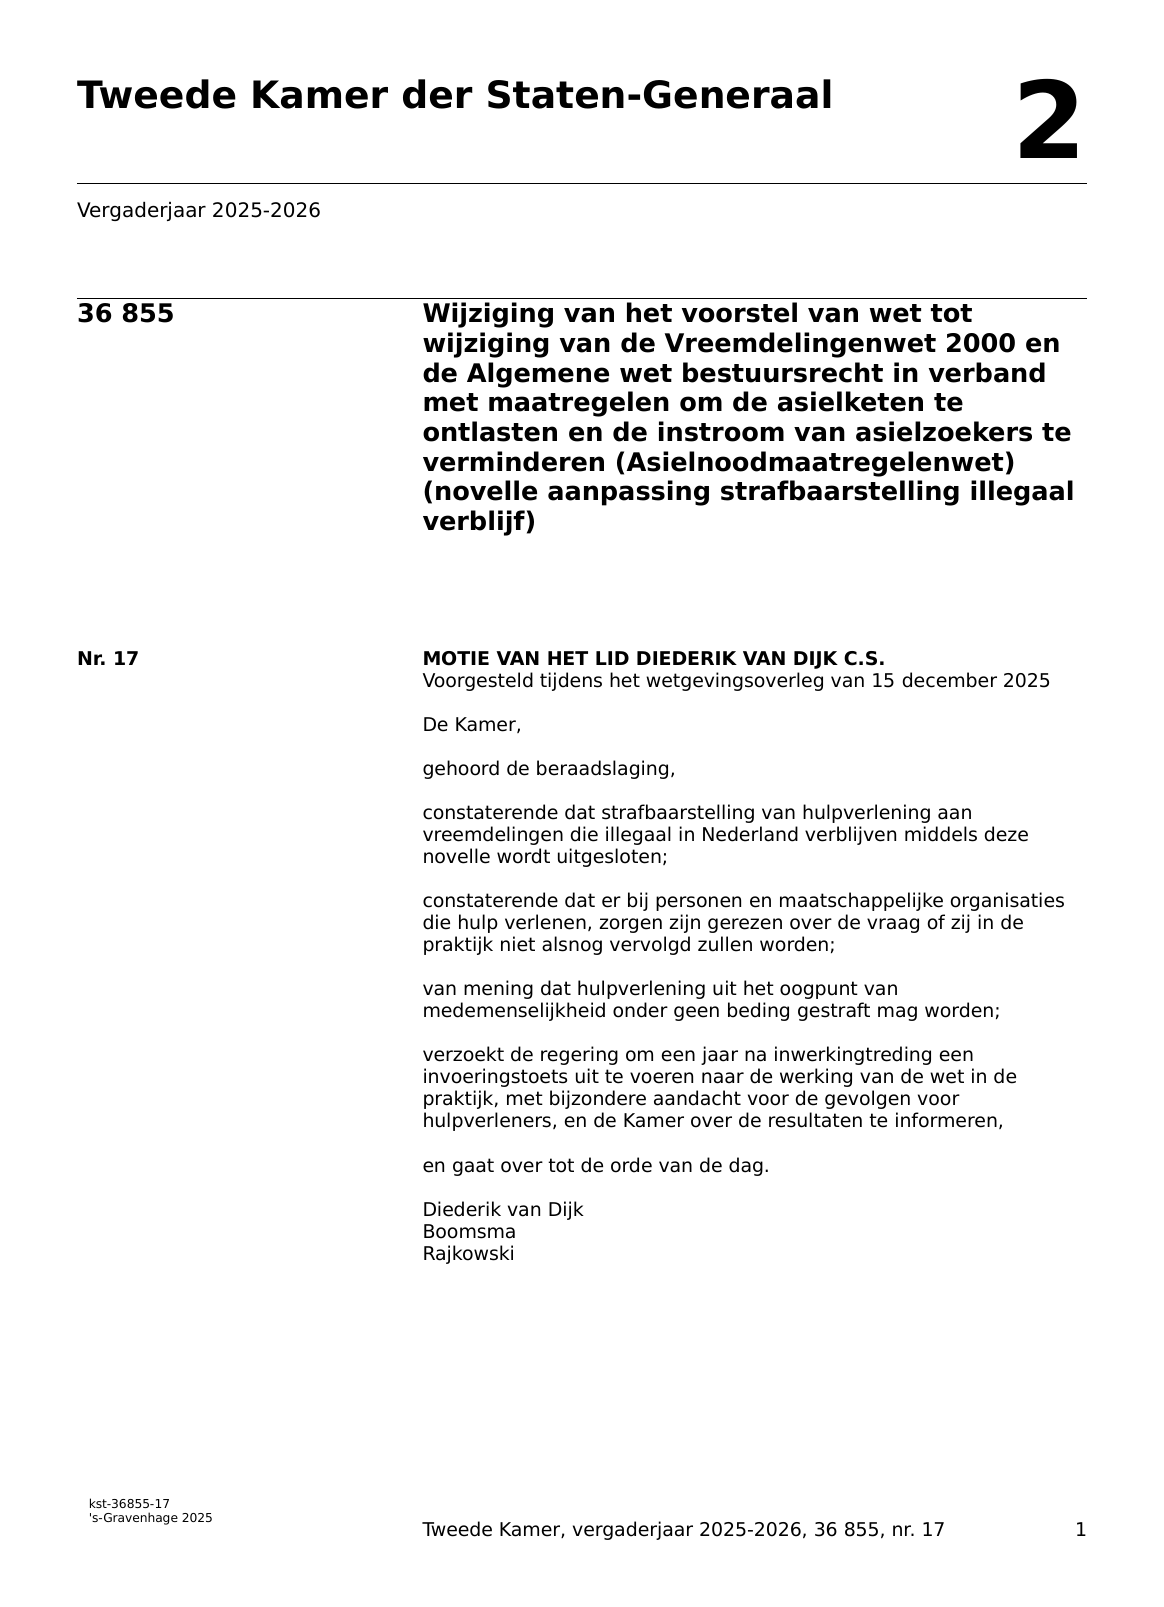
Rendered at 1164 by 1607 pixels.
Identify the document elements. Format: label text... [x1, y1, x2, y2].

text De Kamer, [422, 714, 1087, 736]
text verzoekt de regering om een jaar na inwerkingtreding een invoeringstoets uit te voeren naar de werking van de wet in de praktijk, met bijzondere aandacht voor de gevolgen voor hulpverleners, en de Kamer over de resultaten te informeren, [422, 1044, 1087, 1132]
text Voorgesteld tijdens het wetgevingsoverleg van 15 december 2025 [422, 669, 1087, 691]
text constaterende dat er bij personen en maatschappelijke organisaties die hulp verlenen, zorgen zijn gerezen over de vraag of zij in de praktijk niet alsnog vervolgd zullen worden; [422, 890, 1087, 956]
text Rajkowski [422, 1243, 1087, 1264]
text Boomsma [422, 1221, 1087, 1243]
text constaterende dat strafbaarstelling van hulpverlening aan vreemdelingen die illegaal in Nederland verblijven middels deze novelle wordt uitgesloten; [422, 802, 1087, 868]
text van mening dat hulpverlening uit het oogpunt van medemenselijkheid onder geen beding gestraft mag worden; [422, 978, 1087, 1022]
text Diederik van Dijk [422, 1199, 1087, 1221]
table_cell Vergaderjaar 2025-2026 [77, 184, 1087, 298]
text en gaat over tot de orde van de dag. [422, 1154, 1087, 1176]
table_header Tweede Kamer der Staten-Generaal [77, 59, 886, 183]
text kst-36855-17 [88, 1497, 323, 1511]
subtitle 36 855 Wijziging van het voorstel van wet tot wijziging van de Vreemdelingenwet 2000 en de Algemene wet bestuursrecht in verband met maatregelen om de asielketen te ontlasten en de instroom van asielzoekers te verminderen (Asielnoodmaatregelenwet) (novelle aanpassing strafbaarstelling illegaal verblijf) [77, 299, 1087, 536]
text 's-Gravenhage 2025 [88, 1511, 323, 1525]
text gehoord de beraadslaging, [422, 758, 1087, 780]
subtitle Nr. 17 MOTIE VAN HET LID DIEDERIK VAN DIJK C.S. [77, 647, 1087, 669]
table_header 2 [886, 59, 1087, 183]
